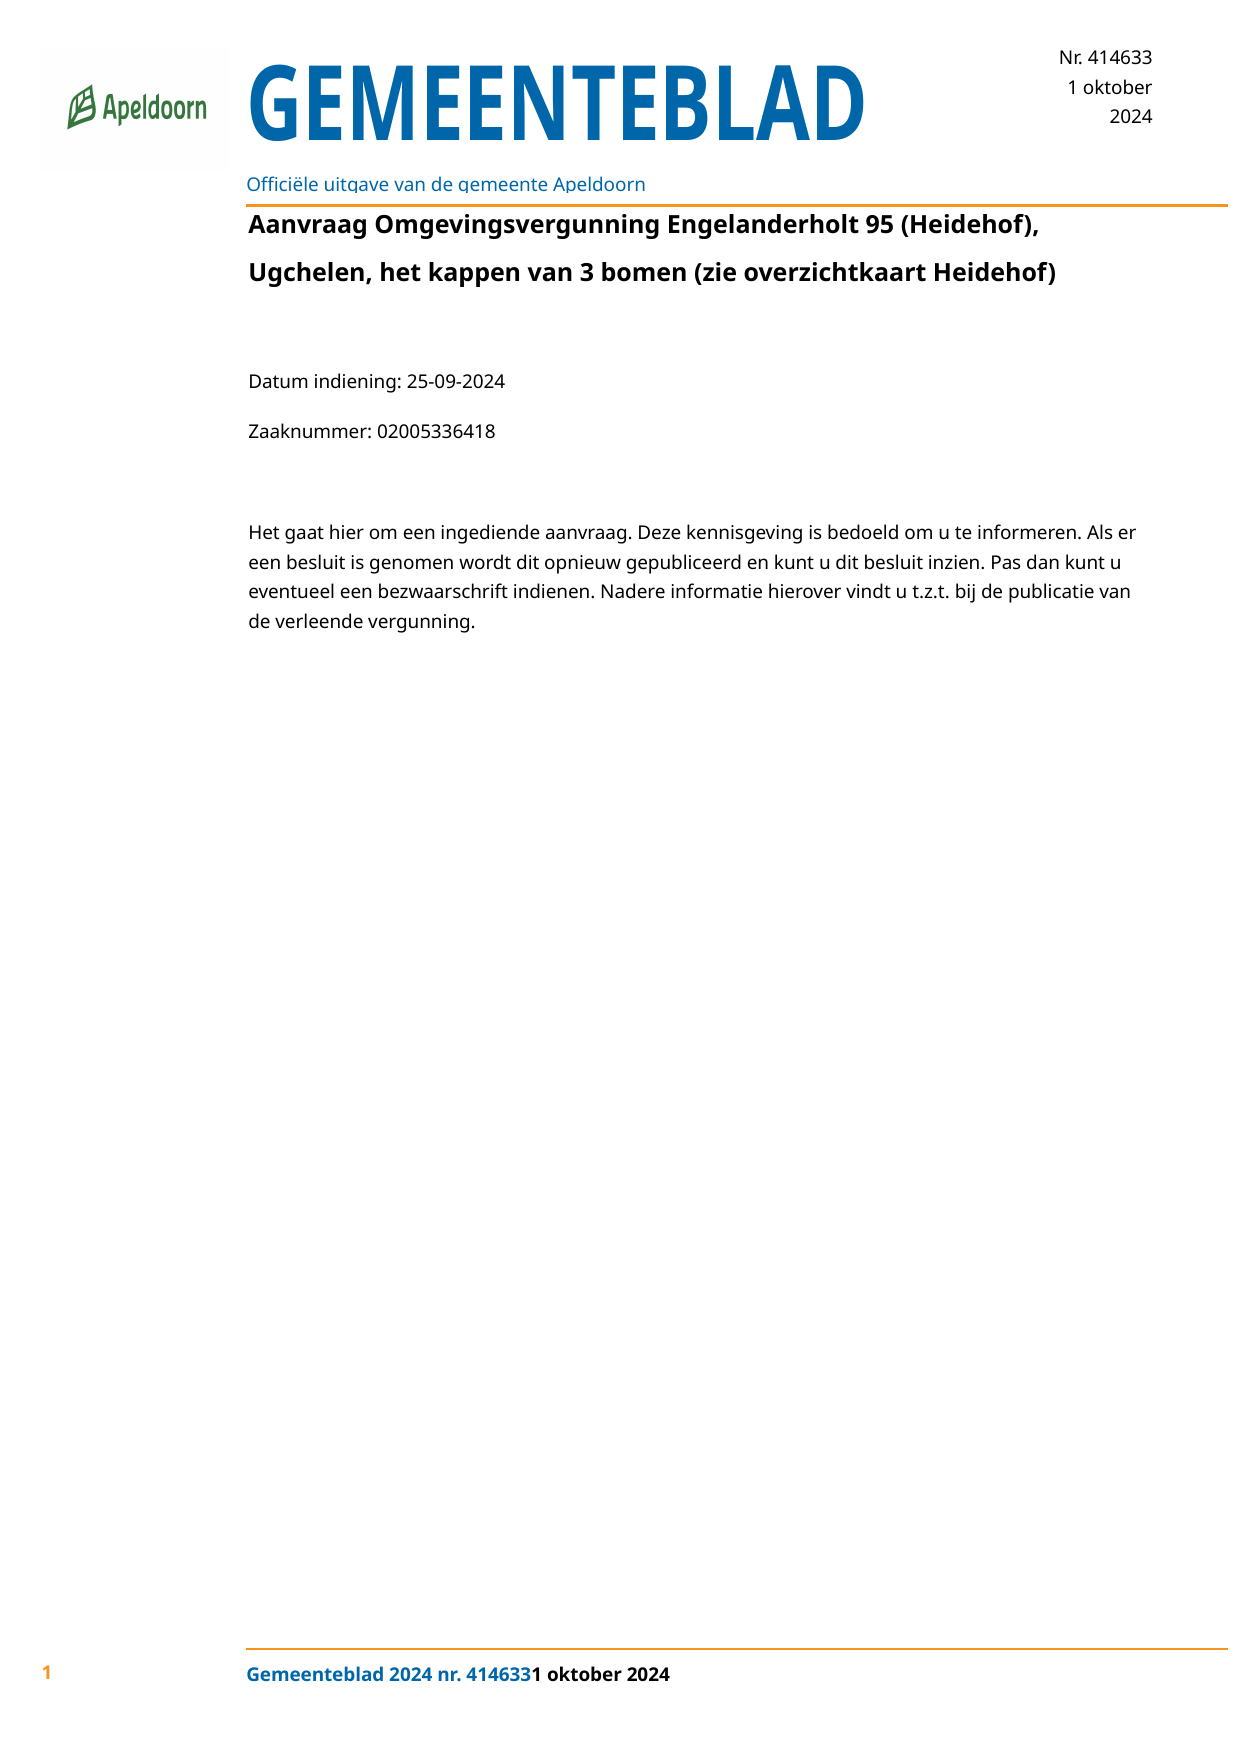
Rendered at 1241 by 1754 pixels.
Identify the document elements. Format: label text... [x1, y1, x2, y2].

text Zaaknummer: 02005336418 [248, 419, 1152, 444]
picture [41, 47, 231, 172]
text Het gaat hier om een ingediende aanvraag. Deze kennisgeving is bedoeld om u te informeren. Als er een besluit is genomen wordt dit opnieuw gepubliceerd en kunt u dit besluit inzien. Pas dan kunt u eventueel een bezwaarschrift indienen. Nadere informatie hierover vindt u t.z.t. bij de publicatie van de verleende vergunning. [248, 519, 1152, 634]
text Datum indiening: 25-09-2024 [248, 368, 1152, 394]
text Aanvraag Omgevingsvergunning Engelanderholt 95 (Heidehof), Ugchelen, het kappen van 3 bomen (zie overzichtkaart Heidehof) [248, 207, 1152, 288]
